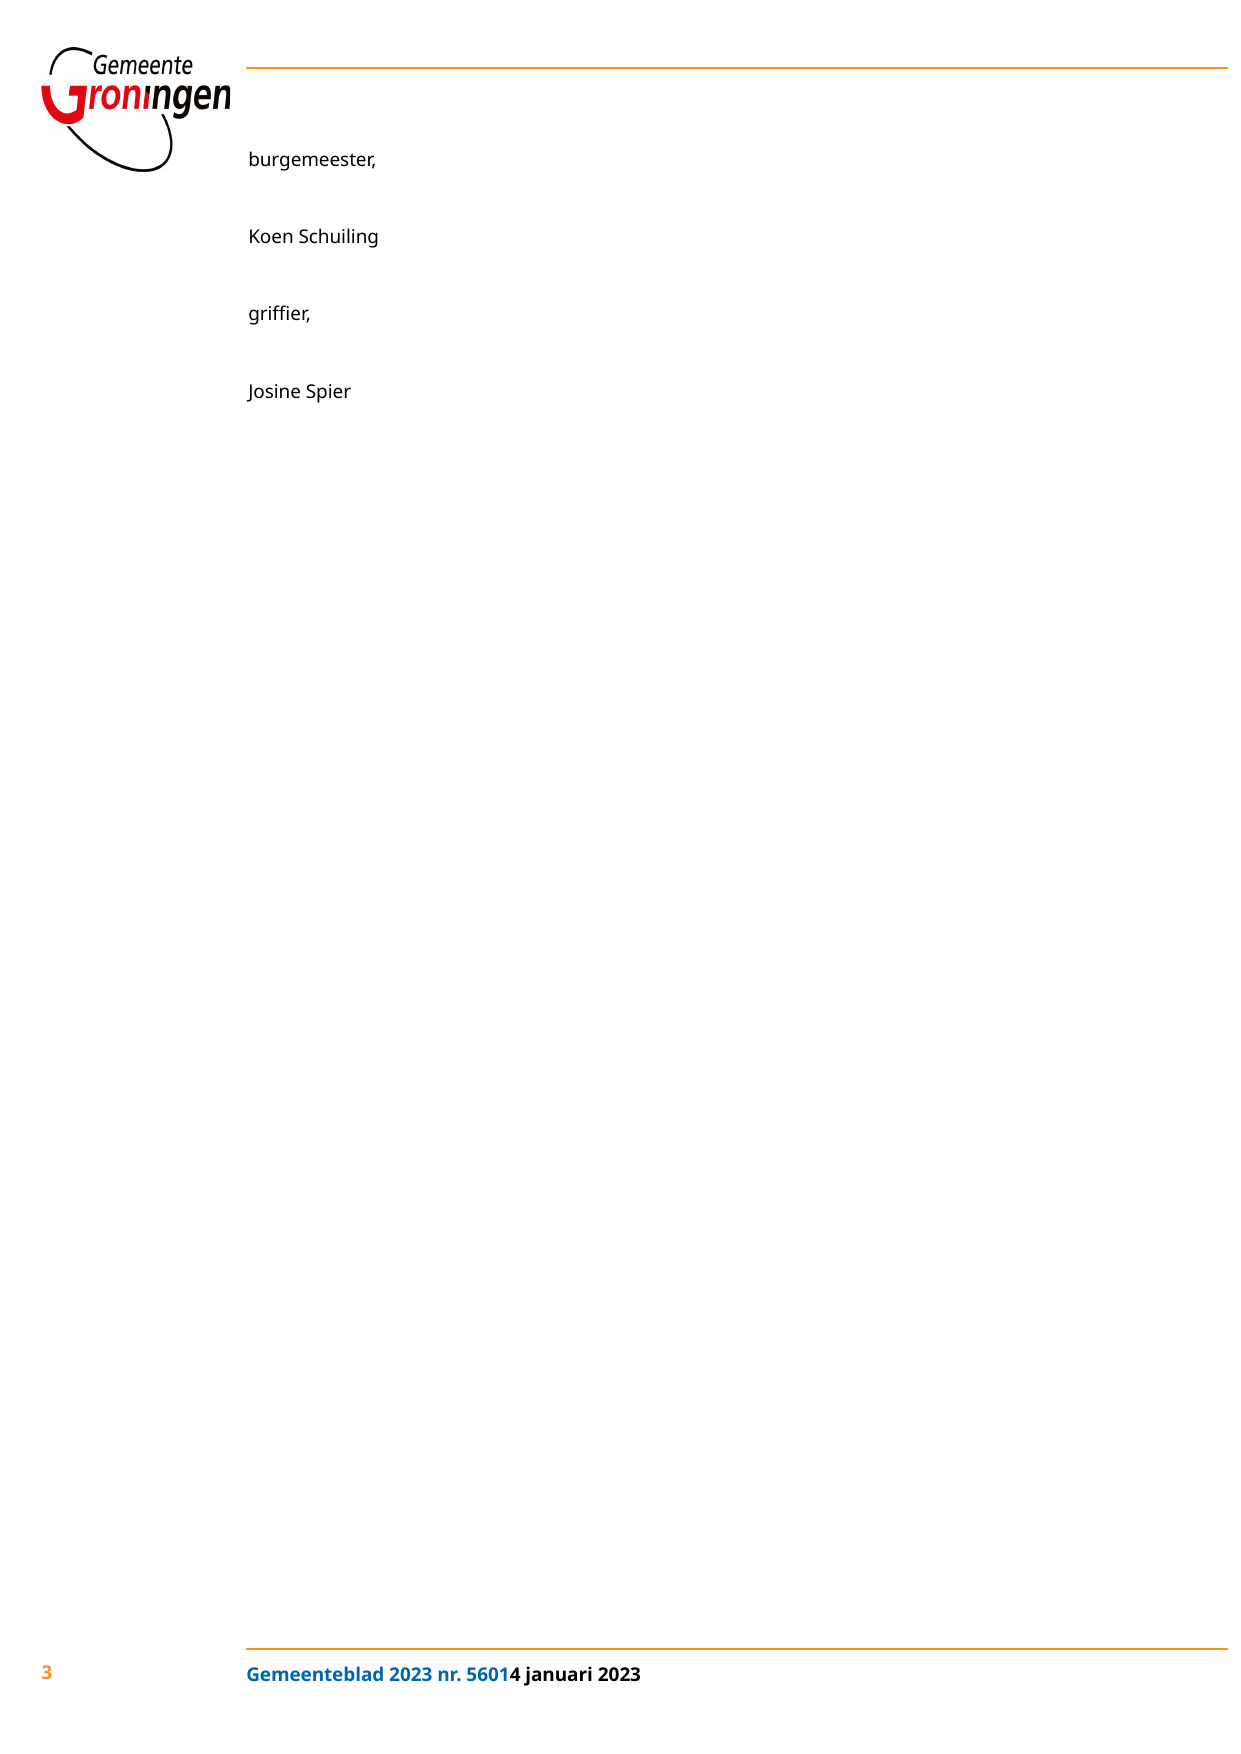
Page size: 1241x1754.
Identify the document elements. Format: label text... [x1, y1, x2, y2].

text Josine Spier [248, 378, 1152, 403]
text burgemeester, [248, 146, 1152, 172]
text griffier, [248, 301, 1152, 326]
text Koen Schuiling [248, 223, 1152, 249]
picture [41, 47, 231, 172]
